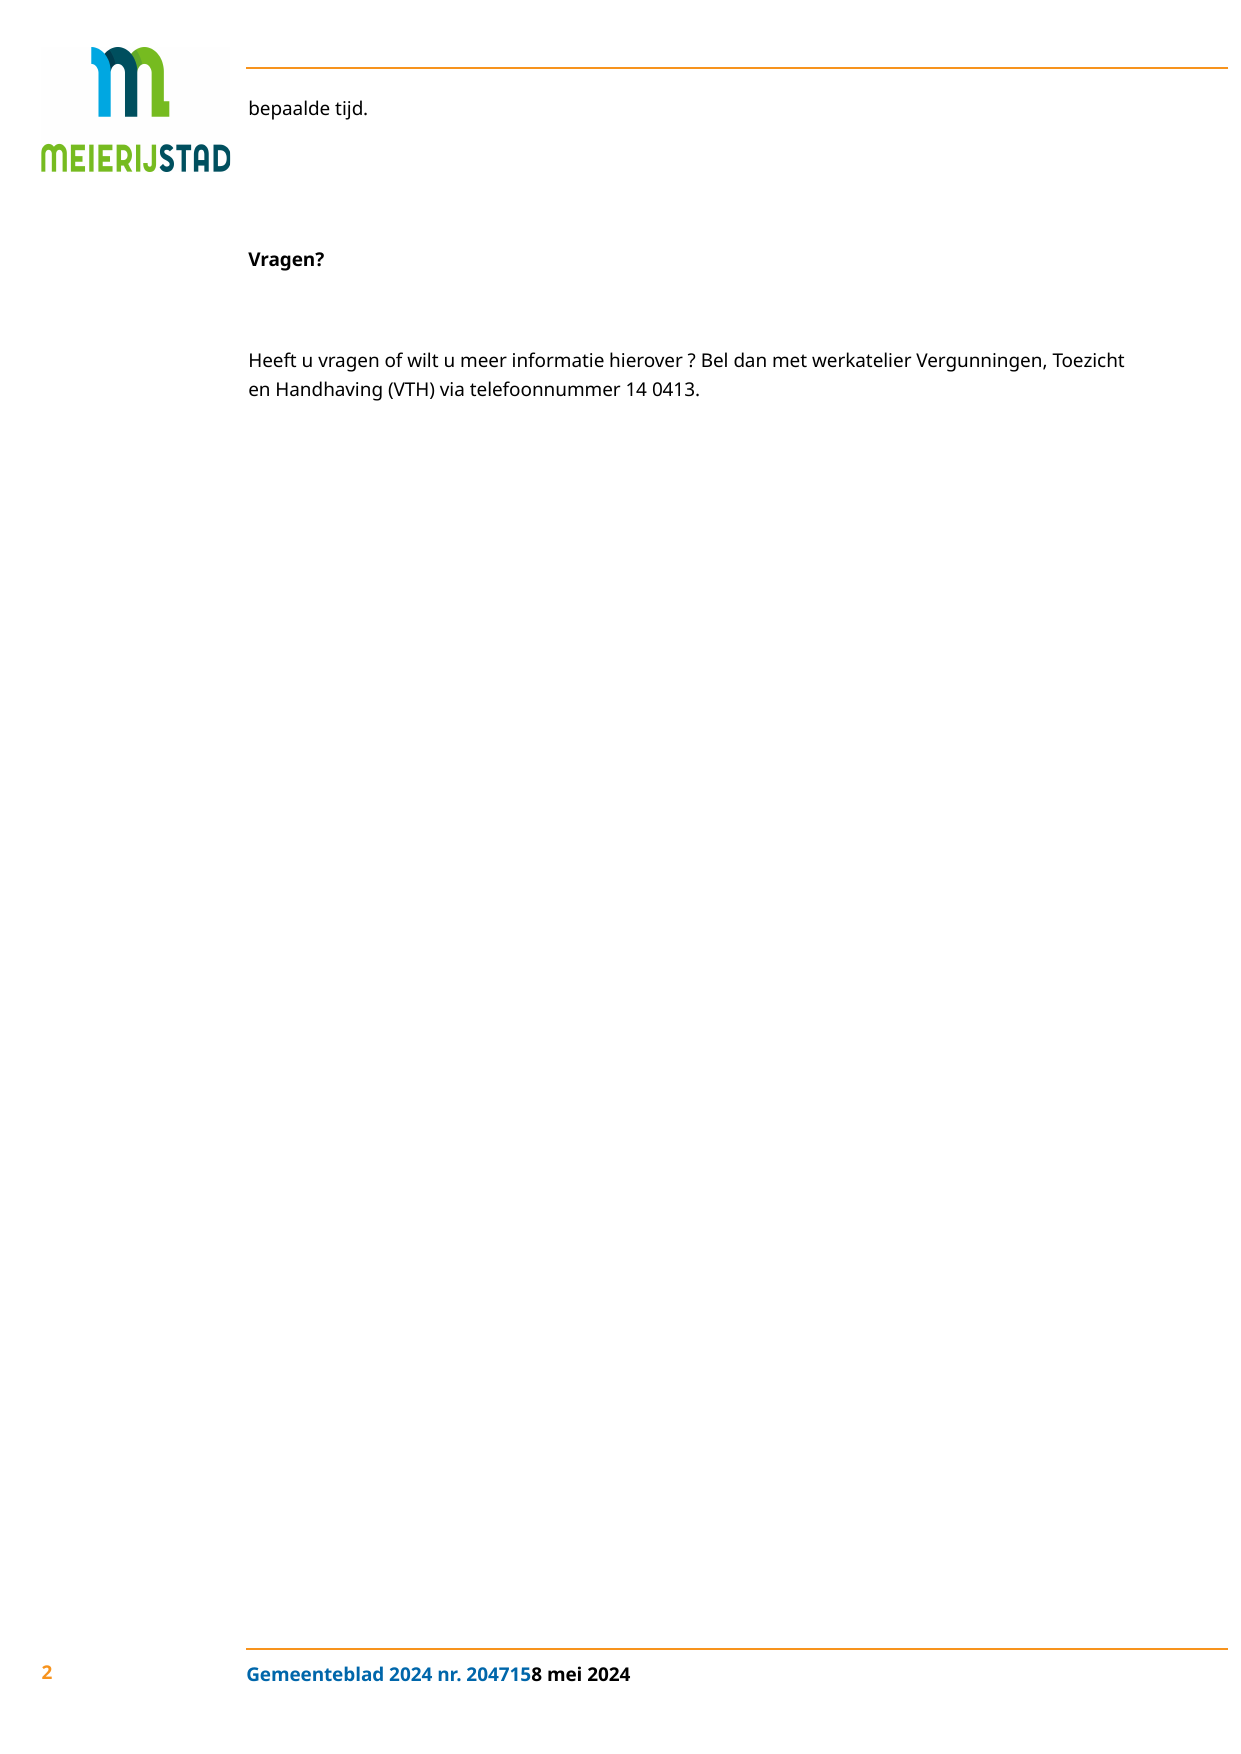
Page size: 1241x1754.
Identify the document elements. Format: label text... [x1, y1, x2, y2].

text bepaalde tijd. [248, 95, 1152, 121]
text Heeft u vragen of wilt u meer informatie hierover ? Bel dan met werkatelier Vergunningen, Toezicht en Handhaving (VTH) via telefoonnummer 14 0413. [248, 347, 1152, 402]
text Vragen? [248, 246, 1152, 272]
picture [41, 47, 231, 172]
